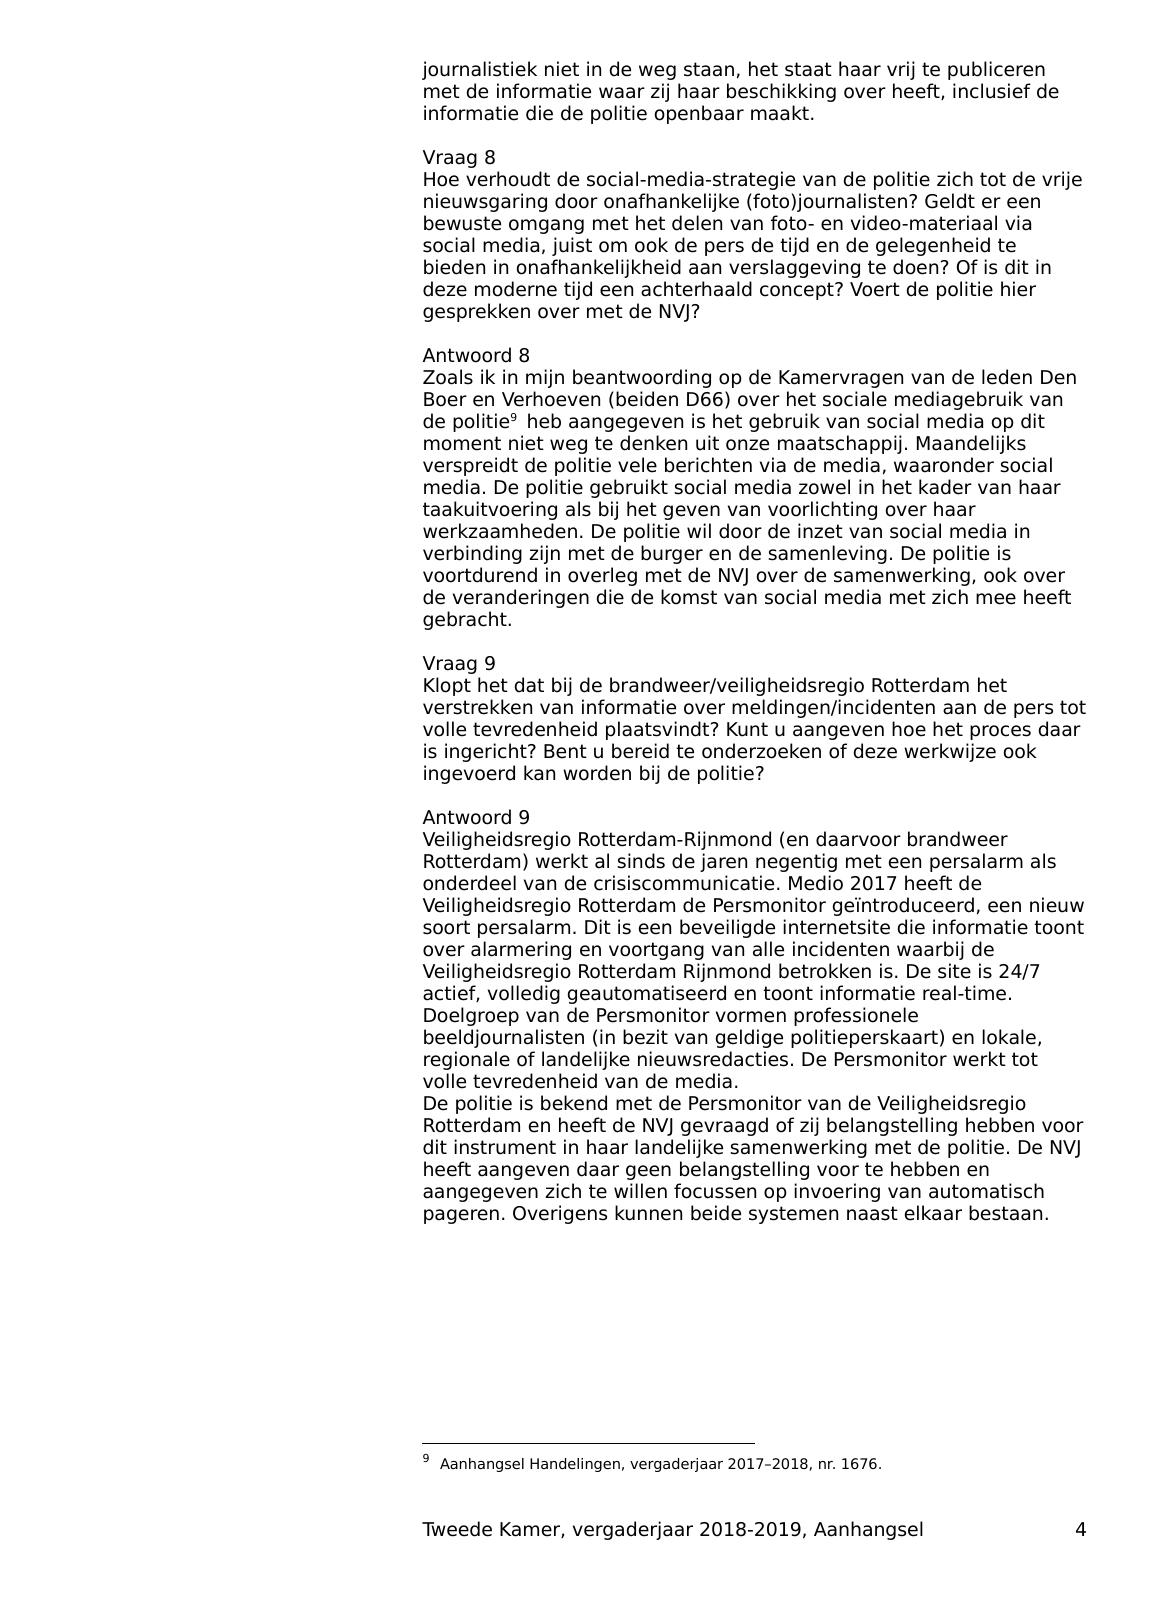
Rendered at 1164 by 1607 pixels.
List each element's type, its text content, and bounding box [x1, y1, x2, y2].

text journalistiek niet in de weg staan, het staat haar vrij te publiceren met de informatie waar zij haar beschikking over heeft, inclusief de informatie die de politie openbaar maakt. [422, 59, 1087, 125]
text Hoe verhoudt de social-media-strategie van de politie zich tot de vrije nieuwsgaring door onafhankelijke (foto)journalisten? Geldt er een bewuste omgang met het delen van foto- en video-materiaal via social media, juist om ook de pers de tijd en de gelegenheid te bieden in onafhankelijkheid aan verslaggeving te doen? Of is dit in deze moderne tijd een achterhaald concept? Voert de politie hier gesprekken over met de NVJ? [422, 169, 1087, 323]
text Zoals ik in mijn beantwoording op de Kamervragen van de leden Den Boer en Verhoeven (beiden D66) over het sociale mediagebruik van de politie heb aangegeven is het gebruik van social media op dit moment niet weg te denken uit onze maatschappij. Maandelijks verspreidt de politie vele berichten via de media, waaronder social media. De politie gebruikt social media zowel in het kader van haar taakuitvoering als bij het geven van voorlichting over haar werkzaamheden. De politie wil door de inzet van social media in verbinding zijn met de burger en de samenleving. De politie is voortdurend in overleg met de NVJ over de samenwerking, ook over de veranderingen die de komst van social media met zich mee heeft gebracht. [422, 367, 1087, 631]
text Vraag 8 [422, 147, 1087, 169]
text Aanhangsel Handelingen, vergaderjaar 2017–2018, nr. 1676. [422, 1452, 1087, 1474]
text Veiligheidsregio Rotterdam-Rijnmond (en daarvoor brandweer Rotterdam) werkt al sinds de jaren negentig met een persalarm als onderdeel van de crisiscommunicatie. Medio 2017 heeft de Veiligheidsregio Rotterdam de Persmonitor geïntroduceerd, een nieuw soort persalarm. Dit is een beveiligde internetsite die informatie toont over alarmering en voortgang van alle incidenten waarbij de Veiligheidsregio Rotterdam Rijnmond betrokken is. De site is 24/7 actief, volledig geautomatiseerd en toont informatie real-time. Doelgroep van de Persmonitor vormen professionele beeldjournalisten (in bezit van geldige politieperskaart) en lokale, regionale of landelijke nieuwsredacties. De Persmonitor werkt tot volle tevredenheid van de media. [422, 829, 1087, 1093]
text Antwoord 8 [422, 345, 1087, 367]
text De politie is bekend met de Persmonitor van de Veiligheidsregio Rotterdam en heeft de NVJ gevraagd of zij belangstelling hebben voor dit instrument in haar landelijke samenwerking met de politie. De NVJ heeft aangeven daar geen belangstelling voor te hebben en aangegeven zich te willen focussen op invoering van automatisch pageren. Overigens kunnen beide systemen naast elkaar bestaan. [422, 1093, 1087, 1225]
text Antwoord 9 [422, 807, 1087, 829]
text Vraag 9 [422, 653, 1087, 675]
text Klopt het dat bij de brandweer/veiligheidsregio Rotterdam het verstrekken van informatie over meldingen/incidenten aan de pers tot volle tevredenheid plaatsvindt? Kunt u aangeven hoe het proces daar is ingericht? Bent u bereid te onderzoeken of deze werkwijze ook ingevoerd kan worden bij de politie? [422, 675, 1087, 785]
